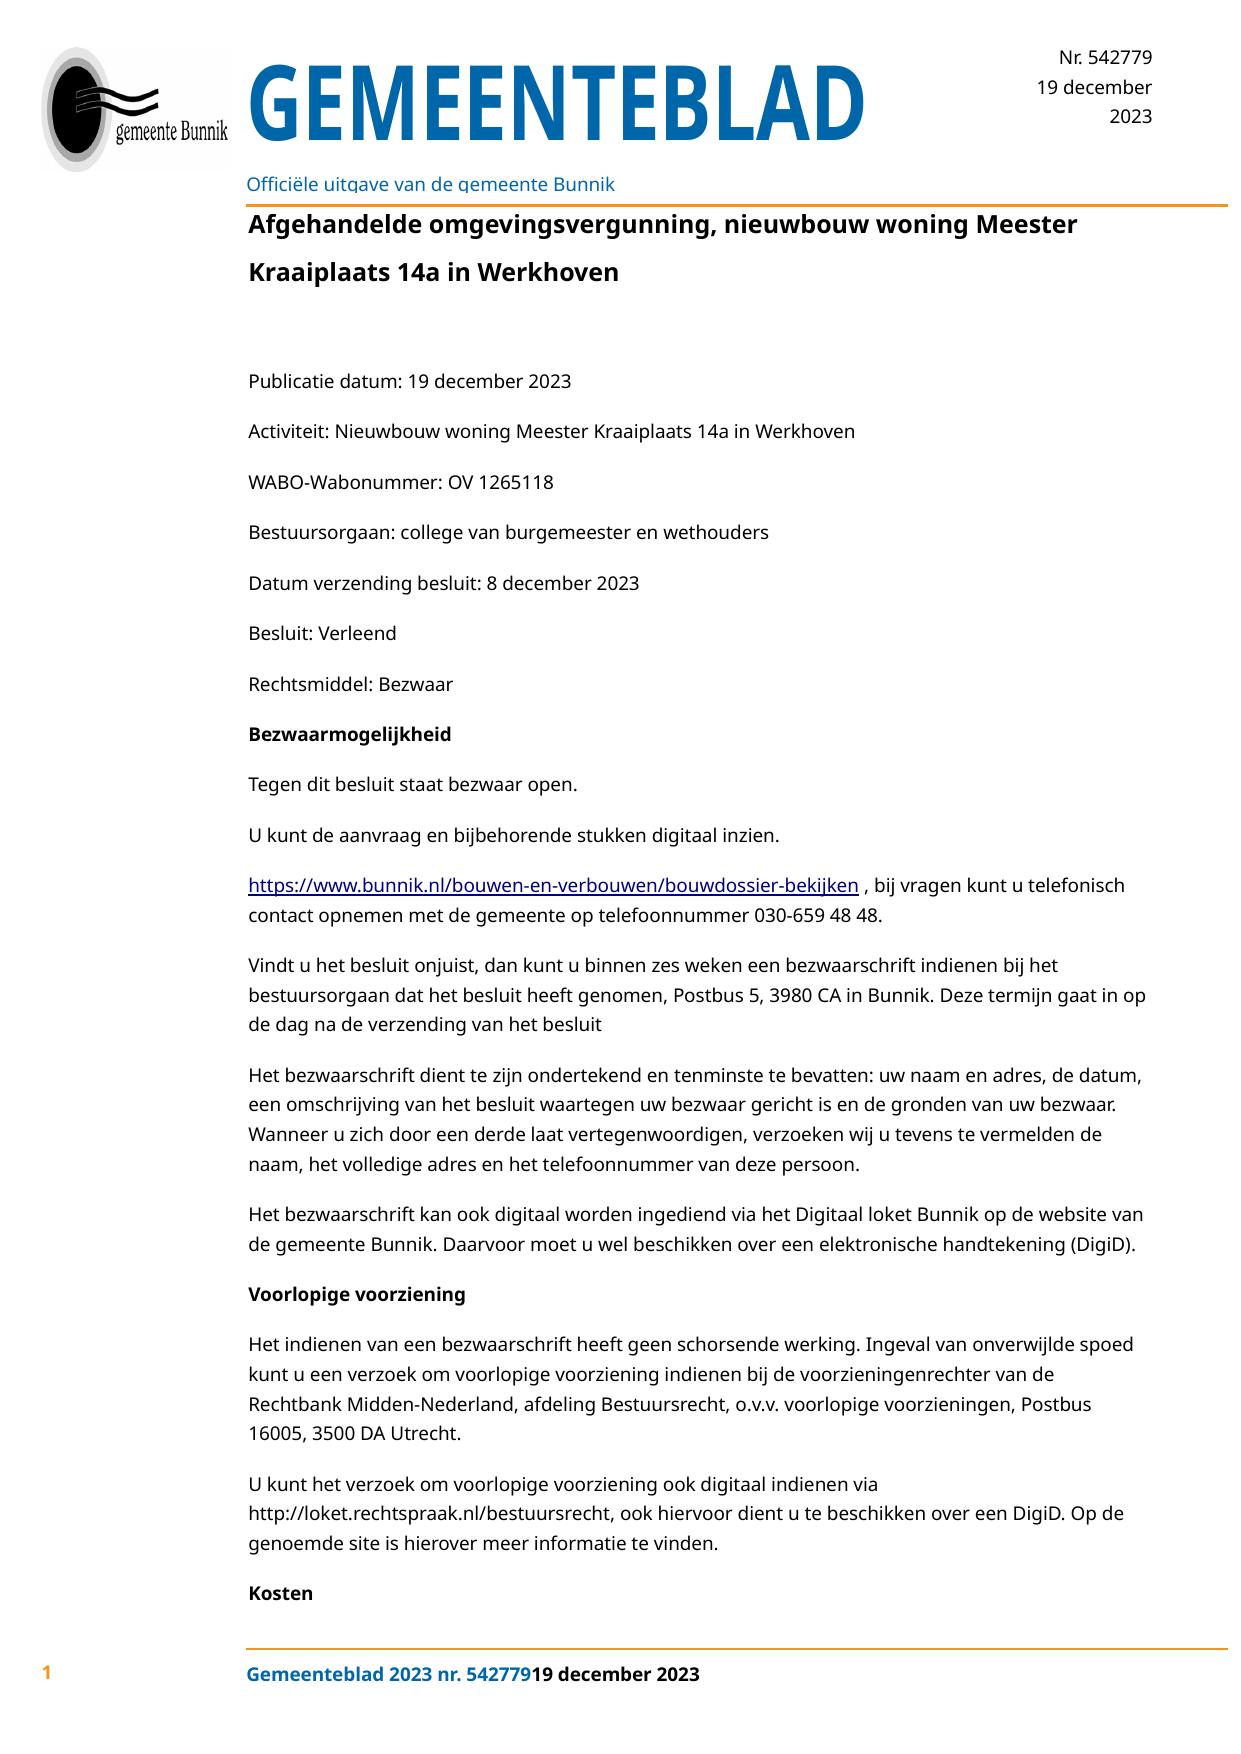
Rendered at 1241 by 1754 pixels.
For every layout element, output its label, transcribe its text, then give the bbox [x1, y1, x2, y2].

text Besluit: Verleend [248, 620, 1152, 646]
text Het bezwaarschrift kan ook digitaal worden ingediend via het Digitaal loket Bunnik op de website van de gemeente Bunnik. Daarvoor moet u wel beschikken over een elektronische handtekening (DigiD). [248, 1201, 1152, 1257]
text Activiteit: Nieuwbouw woning Meester Kraaiplaats 14a in Werkhoven [248, 419, 1152, 444]
text Bezwaarmogelijkheid [248, 721, 1152, 747]
text Datum verzending besluit: 8 december 2023 [248, 570, 1152, 596]
text U kunt de aanvraag en bijbehorende stukken digitaal inzien. [248, 822, 1152, 848]
text Tegen dit besluit staat bezwaar open. [248, 772, 1152, 797]
text Het indienen van een bezwaarschrift heeft geen schorsende werking. Ingeval van onverwijlde spoed kunt u een verzoek om voorlopige voorziening indienen bij de voorzieningenrechter van de Rechtbank Midden-Nederland, afdeling Bestuursrecht, o.v.v. voorlopige voorzieningen, Postbus 16005, 3500 DA Utrecht. [248, 1332, 1152, 1446]
text Voorlopige voorziening [248, 1281, 1152, 1307]
text U kunt het verzoek om voorlopige voorziening ook digitaal indienen via http://loket.rechtspraak.nl/bestuursrecht, ook hiervoor dient u te beschikken over een DigiD. Op de genoemde site is hierover meer informatie te vinden. [248, 1471, 1152, 1556]
text WABO-Wabonummer: OV 1265118 [248, 469, 1152, 495]
text https://www.bunnik.nl/bouwen-en-verbouwen/bouwdossier-bekijken , bij vragen kunt u telefonisch contact opnemen met de gemeente op telefoonnummer 030-659 48 48. [248, 872, 1152, 928]
text Rechtsmiddel: Bezwaar [248, 671, 1152, 697]
text Vindt u het besluit onjuist, dan kunt u binnen zes weken een bezwaarschrift indienen bij het bestuursorgaan dat het besluit heeft genomen, Postbus 5, 3980 CA in Bunnik. Deze termijn gaat in op de dag na de verzending van het besluit [248, 952, 1152, 1037]
text Kosten [248, 1580, 1152, 1606]
text Publicatie datum: 19 december 2023 [248, 368, 1152, 394]
text Afgehandelde omgevingsvergunning, nieuwbouw woning Meester Kraaiplaats 14a in Werkhoven [248, 207, 1152, 288]
text Het bezwaarschrift dient te zijn ondertekend en tenminste te bevatten: uw naam en adres, de datum, een omschrijving van het besluit waartegen uw bezwaar gericht is en de gronden van uw bezwaar. Wanneer u zich door een derde laat vertegenwoordigen, verzoeken wij u tevens te vermelden de naam, het volledige adres en het telefoonnummer van deze persoon. [248, 1062, 1152, 1177]
text Bestuursorgaan: college van burgemeester en wethouders [248, 519, 1152, 545]
picture [41, 47, 231, 172]
